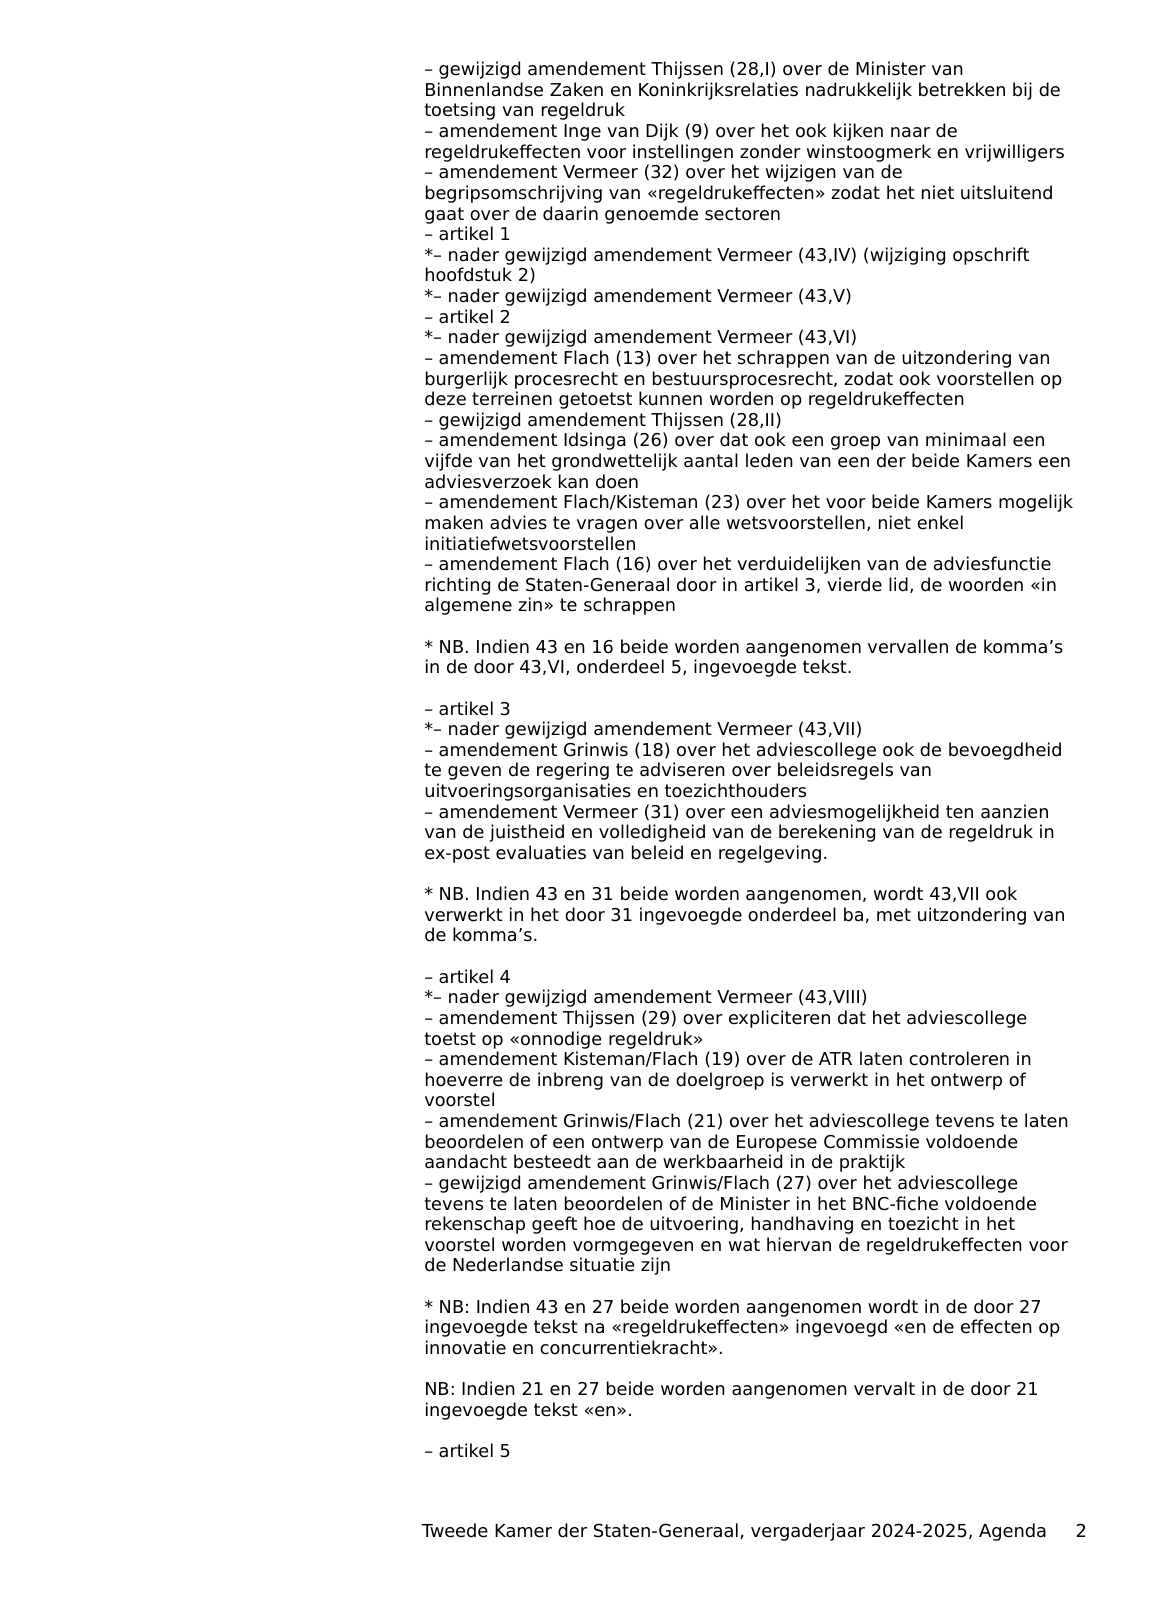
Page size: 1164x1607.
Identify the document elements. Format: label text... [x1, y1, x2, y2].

table_cell [418, 946, 1087, 967]
table_cell [77, 1049, 401, 1111]
table_cell [77, 327, 401, 348]
table_cell [77, 1420, 401, 1441]
table_cell [418, 1359, 1087, 1379]
table_cell [77, 59, 401, 121]
table_cell [77, 967, 401, 987]
table_cell [401, 1441, 418, 1462]
table_cell – artikel 5 [418, 1441, 1087, 1462]
table_cell *– nader gewijzigd amendement Vermeer (43,IV) (wijziging opschrift hoofdstuk 2) [418, 245, 1087, 286]
table_cell – amendement Flach/Kisteman (23) over het voor beide Kamers mogelijk maken advies te vragen over alle wetsvoorstellen, niet enkel initiatiefwetsvoorstellen [418, 492, 1087, 554]
table_cell [401, 1297, 418, 1358]
table_cell [401, 884, 418, 946]
table_cell [77, 307, 401, 327]
table_cell [77, 1173, 401, 1276]
table_cell [418, 1420, 1087, 1441]
table_cell * NB. Indien 43 en 31 beide worden aangenomen, wordt 43,VII ook verwerkt in het door 31 ingevoegde onderdeel ba, met uitzondering van de komma’s. [418, 884, 1087, 946]
table_cell [401, 286, 418, 307]
table_cell – artikel 3 [418, 699, 1087, 719]
table_cell [401, 1359, 418, 1379]
table_cell [401, 802, 418, 863]
table_cell – amendement Flach (16) over het verduidelijken van de adviesfunctie richting de Staten-Generaal door in artikel 3, vierde lid, de woorden «in algemene zin» te schrappen [418, 554, 1087, 616]
table_cell [401, 740, 418, 802]
table_cell [418, 1276, 1087, 1297]
table_cell [77, 224, 401, 245]
table_cell [418, 616, 1087, 637]
table_cell – gewijzigd amendement Grinwis/Flach (27) over het adviescollege tevens te laten beoordelen of de Minister in het BNC-fiche voldoende rekenschap geeft hoe de uitvoering, handhaving en toezicht in het voorstel worden vormgegeven en wat hiervan de regeldrukeffecten voor de Nederlandse situatie zijn [418, 1173, 1087, 1276]
table_cell *– nader gewijzigd amendement Vermeer (43,V) [418, 286, 1087, 307]
table_cell [77, 616, 401, 637]
table_cell * NB. Indien 43 en 16 beide worden aangenomen vervallen de komma’s in de door 43,VI, onderdeel 5, ingevoegde tekst. [418, 637, 1087, 678]
table_cell – amendement Vermeer (32) over het wijzigen van de begripsomschrijving van «regeldrukeffecten» zodat het niet uitsluitend gaat over de daarin genoemde sectoren [418, 162, 1087, 224]
table_cell [401, 1420, 418, 1441]
table_cell [77, 637, 401, 678]
table_cell [77, 286, 401, 307]
table_cell *– nader gewijzigd amendement Vermeer (43,VII) [418, 719, 1087, 740]
table_cell [77, 492, 401, 554]
table_cell [401, 348, 418, 410]
table_cell [77, 719, 401, 740]
table_cell [77, 245, 401, 286]
table_cell [77, 1111, 401, 1173]
table_cell – amendement Vermeer (31) over een adviesmogelijkheid ten aanzien van de juistheid en volledigheid van de berekening van de regeldruk in ex-post evaluaties van beleid en regelgeving. [418, 802, 1087, 863]
table_cell [77, 740, 401, 802]
table_cell [401, 245, 418, 286]
table_cell * NB: Indien 43 en 27 beide worden aangenomen wordt in de door 27 ingevoegde tekst na «regeldrukeffecten» ingevoegd «en de effecten op innovatie en concurrentiekracht». [418, 1297, 1087, 1358]
table_cell [77, 884, 401, 946]
table_cell [77, 864, 401, 884]
table_cell [401, 492, 418, 554]
table_cell [77, 162, 401, 224]
table_cell – amendement Flach (13) over het schrappen van de uitzondering van burgerlijk procesrecht en bestuursprocesrecht, zodat ook voorstellen op deze terreinen getoetst kunnen worden op regeldrukeffecten [418, 348, 1087, 410]
table_cell [77, 699, 401, 719]
table_cell [77, 1297, 401, 1358]
table_cell – amendement Thijssen (29) over expliciteren dat het adviescollege toetst op «onnodige regeldruk» [418, 1008, 1087, 1049]
table_cell [401, 616, 418, 637]
table_cell [401, 327, 418, 348]
table_cell [401, 410, 418, 430]
table_cell [77, 1441, 401, 1462]
table_cell [401, 967, 418, 987]
table_cell – gewijzigd amendement Thijssen (28,II) [418, 410, 1087, 430]
table_cell – amendement Grinwis/Flach (21) over het adviescollege tevens te laten beoordelen of een ontwerp van de Europese Commissie voldoende aandacht besteedt aan de werkbaarheid in de praktijk [418, 1111, 1087, 1173]
table_cell [401, 307, 418, 327]
table_cell [77, 1359, 401, 1379]
table_cell [77, 554, 401, 616]
table_cell [77, 678, 401, 698]
table_cell [401, 1008, 418, 1049]
table_cell [401, 719, 418, 740]
table_cell [401, 430, 418, 492]
table_cell [401, 162, 418, 224]
table_cell – amendement Kisteman/Flach (19) over de ATR laten controleren in hoeverre de inbreng van de doelgroep is verwerkt in het ontwerp of voorstel [418, 1049, 1087, 1111]
table_cell [77, 802, 401, 863]
table_cell [401, 864, 418, 884]
table_cell – gewijzigd amendement Thijssen (28,I) over de Minister van Binnenlandse Zaken en Koninkrijksrelaties nadrukkelijk betrekken bij de toetsing van regeldruk [418, 59, 1087, 121]
table_cell [77, 410, 401, 430]
table_cell – amendement Inge van Dijk (9) over het ook kijken naar de regeldrukeffecten voor instellingen zonder winstoogmerk en vrijwilligers [418, 121, 1087, 162]
table_cell [401, 1049, 418, 1111]
table_cell [401, 59, 418, 121]
table_cell [418, 864, 1087, 884]
table_cell [401, 1276, 418, 1297]
table_cell [77, 348, 401, 410]
table_cell [401, 946, 418, 967]
table_cell *– nader gewijzigd amendement Vermeer (43,VIII) [418, 987, 1087, 1008]
table_cell [401, 554, 418, 616]
table_cell *– nader gewijzigd amendement Vermeer (43,VI) [418, 327, 1087, 348]
table_cell – artikel 2 [418, 307, 1087, 327]
table_cell [77, 430, 401, 492]
table_cell [401, 121, 418, 162]
table_cell – artikel 1 [418, 224, 1087, 245]
table_cell [401, 699, 418, 719]
table_cell [77, 1276, 401, 1297]
table_cell [401, 1173, 418, 1276]
table_cell [401, 987, 418, 1008]
table_cell [77, 946, 401, 967]
table_cell – amendement Idsinga (26) over dat ook een groep van minimaal een vijfde van het grondwettelijk aantal leden van een der beide Kamers een adviesverzoek kan doen [418, 430, 1087, 492]
table_cell [77, 1008, 401, 1049]
table_cell [77, 1379, 401, 1420]
table_cell [77, 987, 401, 1008]
table_cell NB: Indien 21 en 27 beide worden aangenomen vervalt in de door 21 ingevoegde tekst «en». [418, 1379, 1087, 1420]
table_cell [401, 1111, 418, 1173]
table_cell – artikel 4 [418, 967, 1087, 987]
table_cell – amendement Grinwis (18) over het adviescollege ook de bevoegdheid te geven de regering te adviseren over beleidsregels van uitvoeringsorganisaties en toezichthouders [418, 740, 1087, 802]
table_cell [401, 678, 418, 698]
table_cell [401, 637, 418, 678]
table_cell [77, 121, 401, 162]
table_cell [418, 678, 1087, 698]
table_cell [401, 224, 418, 245]
table_cell [401, 1379, 418, 1420]
